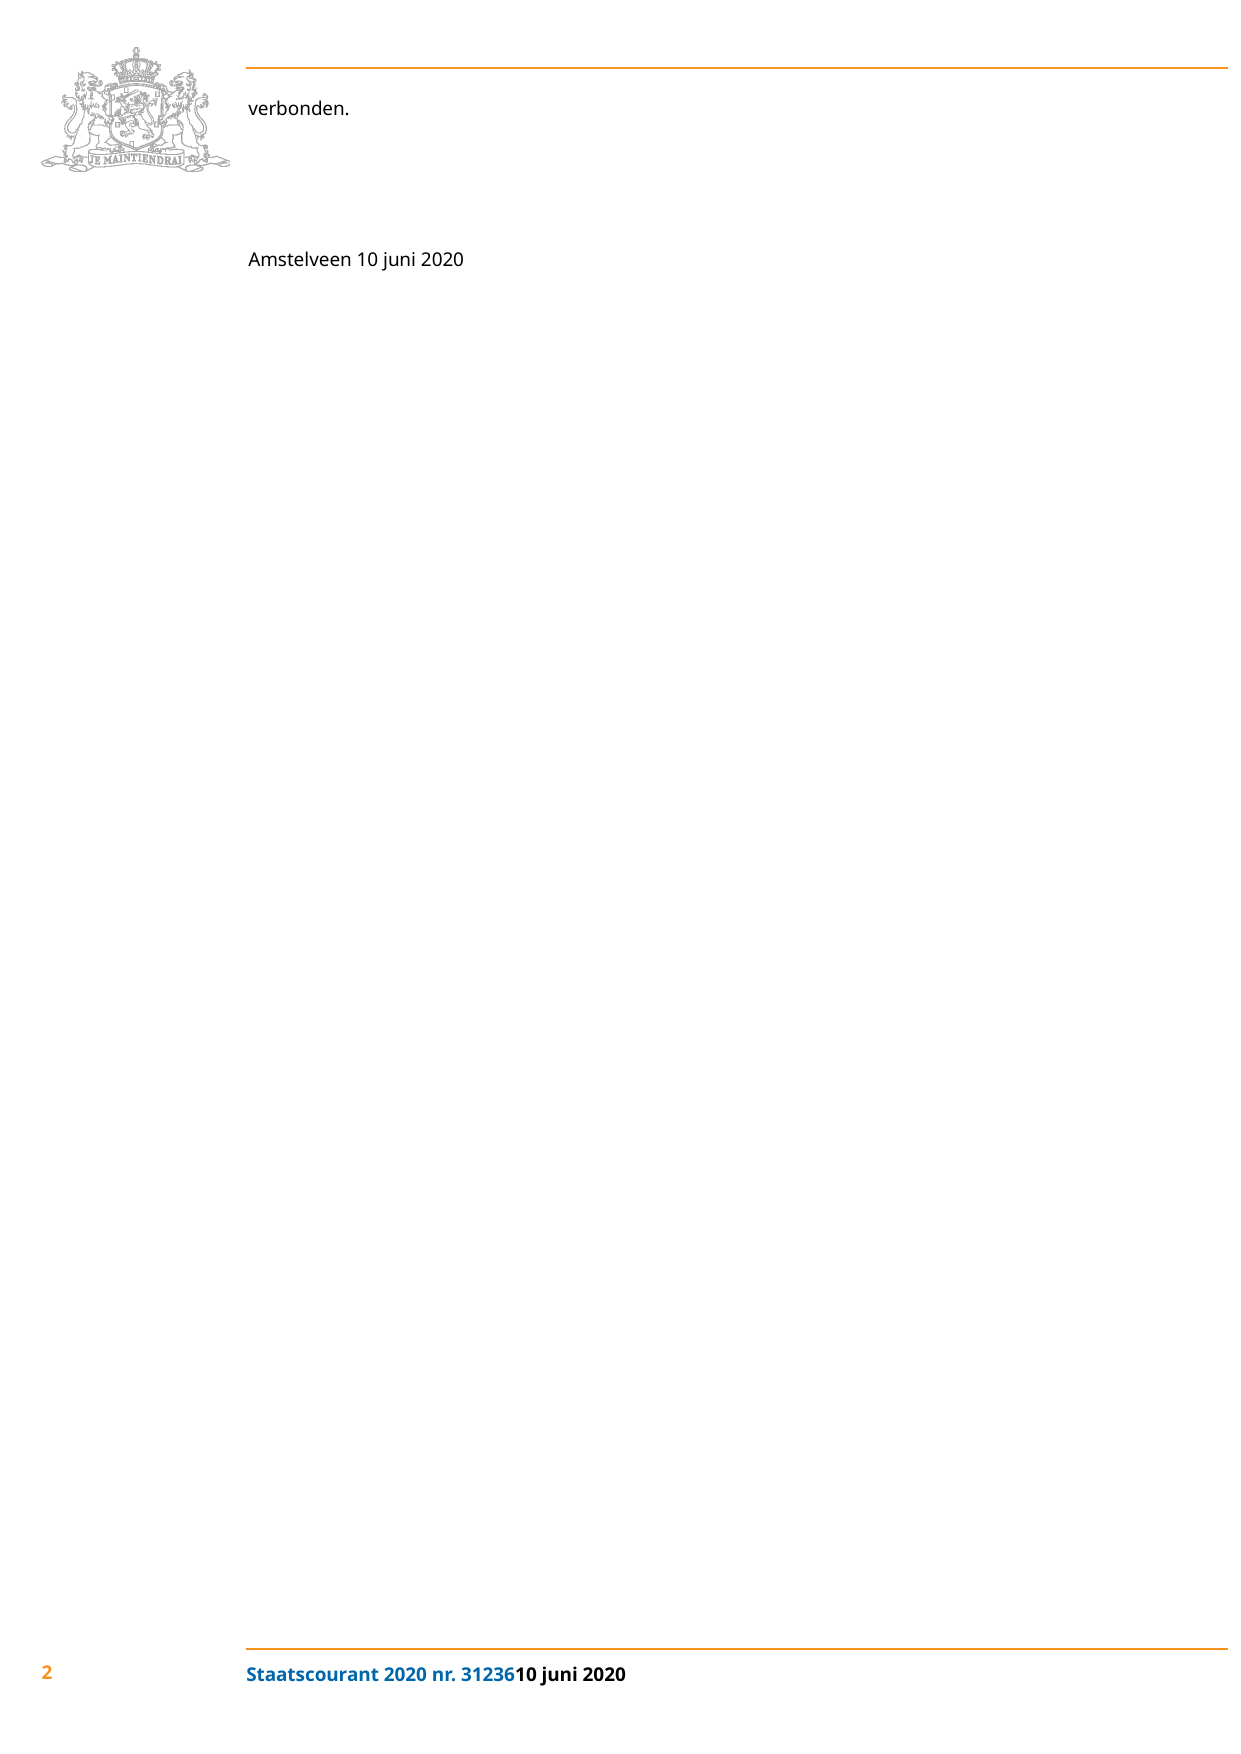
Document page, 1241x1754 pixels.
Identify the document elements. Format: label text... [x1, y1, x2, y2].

text Amstelveen 10 juni 2020 [248, 246, 1152, 272]
text verbonden. [248, 95, 1152, 121]
picture [41, 47, 231, 172]
